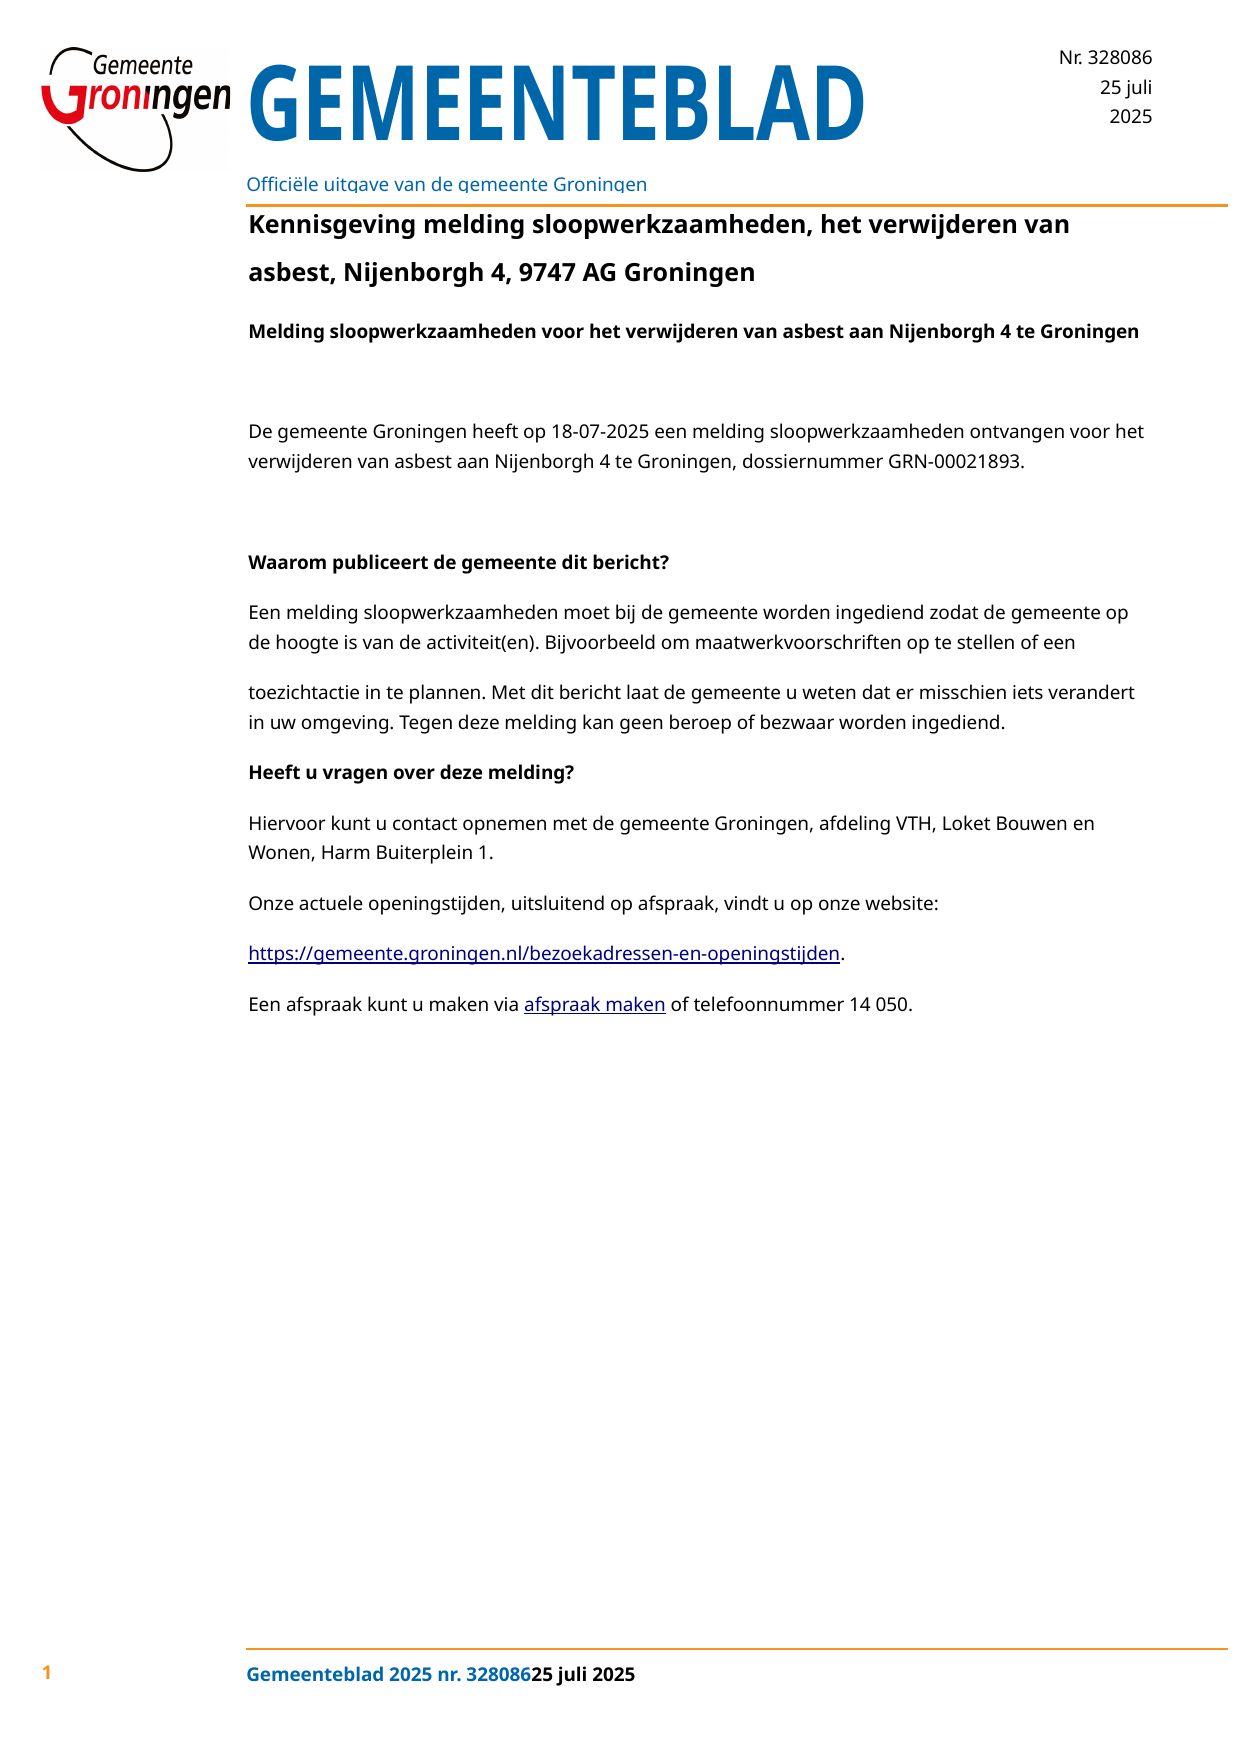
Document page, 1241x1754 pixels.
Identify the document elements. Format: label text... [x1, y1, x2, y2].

text Een melding sloopwerkzaamheden moet bij de gemeente worden ingediend zodat de gemeente op de hoogte is van de activiteit(en). Bijvoorbeeld om maatwerkvoorschriften op te stellen of een [248, 599, 1152, 655]
text https://gemeente.groningen.nl/bezoekadressen-en-openingstijden. [248, 940, 1152, 966]
text Een afspraak kunt u maken via afspraak maken of telefoonnummer 14 050. [248, 991, 1152, 1017]
text Kennisgeving melding sloopwerkzaamheden, het verwijderen van asbest, Nijenborgh 4, 9747 AG Groningen [248, 207, 1152, 288]
text De gemeente Groningen heeft op 18-07-2025 een melding sloopwerkzaamheden ontvangen voor het verwijderen van asbest aan Nijenborgh 4 te Groningen, dossiernummer GRN-00021893. [248, 419, 1152, 474]
text Heeft u vragen over deze melding? [248, 759, 1152, 785]
text Hiervoor kunt u contact opnemen met de gemeente Groningen, afdeling VTH, Loket Bouwen en Wonen, Harm Buiterplein 1. [248, 810, 1152, 865]
picture [41, 47, 231, 172]
text Onze actuele openingstijden, uitsluitend op afspraak, vindt u op onze website: [248, 890, 1152, 916]
text Waarom publiceert de gemeente dit bericht? [248, 549, 1152, 575]
text toezichtactie in te plannen. Met dit bericht laat de gemeente u weten dat er misschien iets verandert in uw omgeving. Tegen deze melding kan geen beroep of bezwaar worden ingediend. [248, 679, 1152, 735]
text Melding sloopwerkzaamheden voor het verwijderen van asbest aan Nijenborgh 4 te Groningen [248, 318, 1152, 344]
